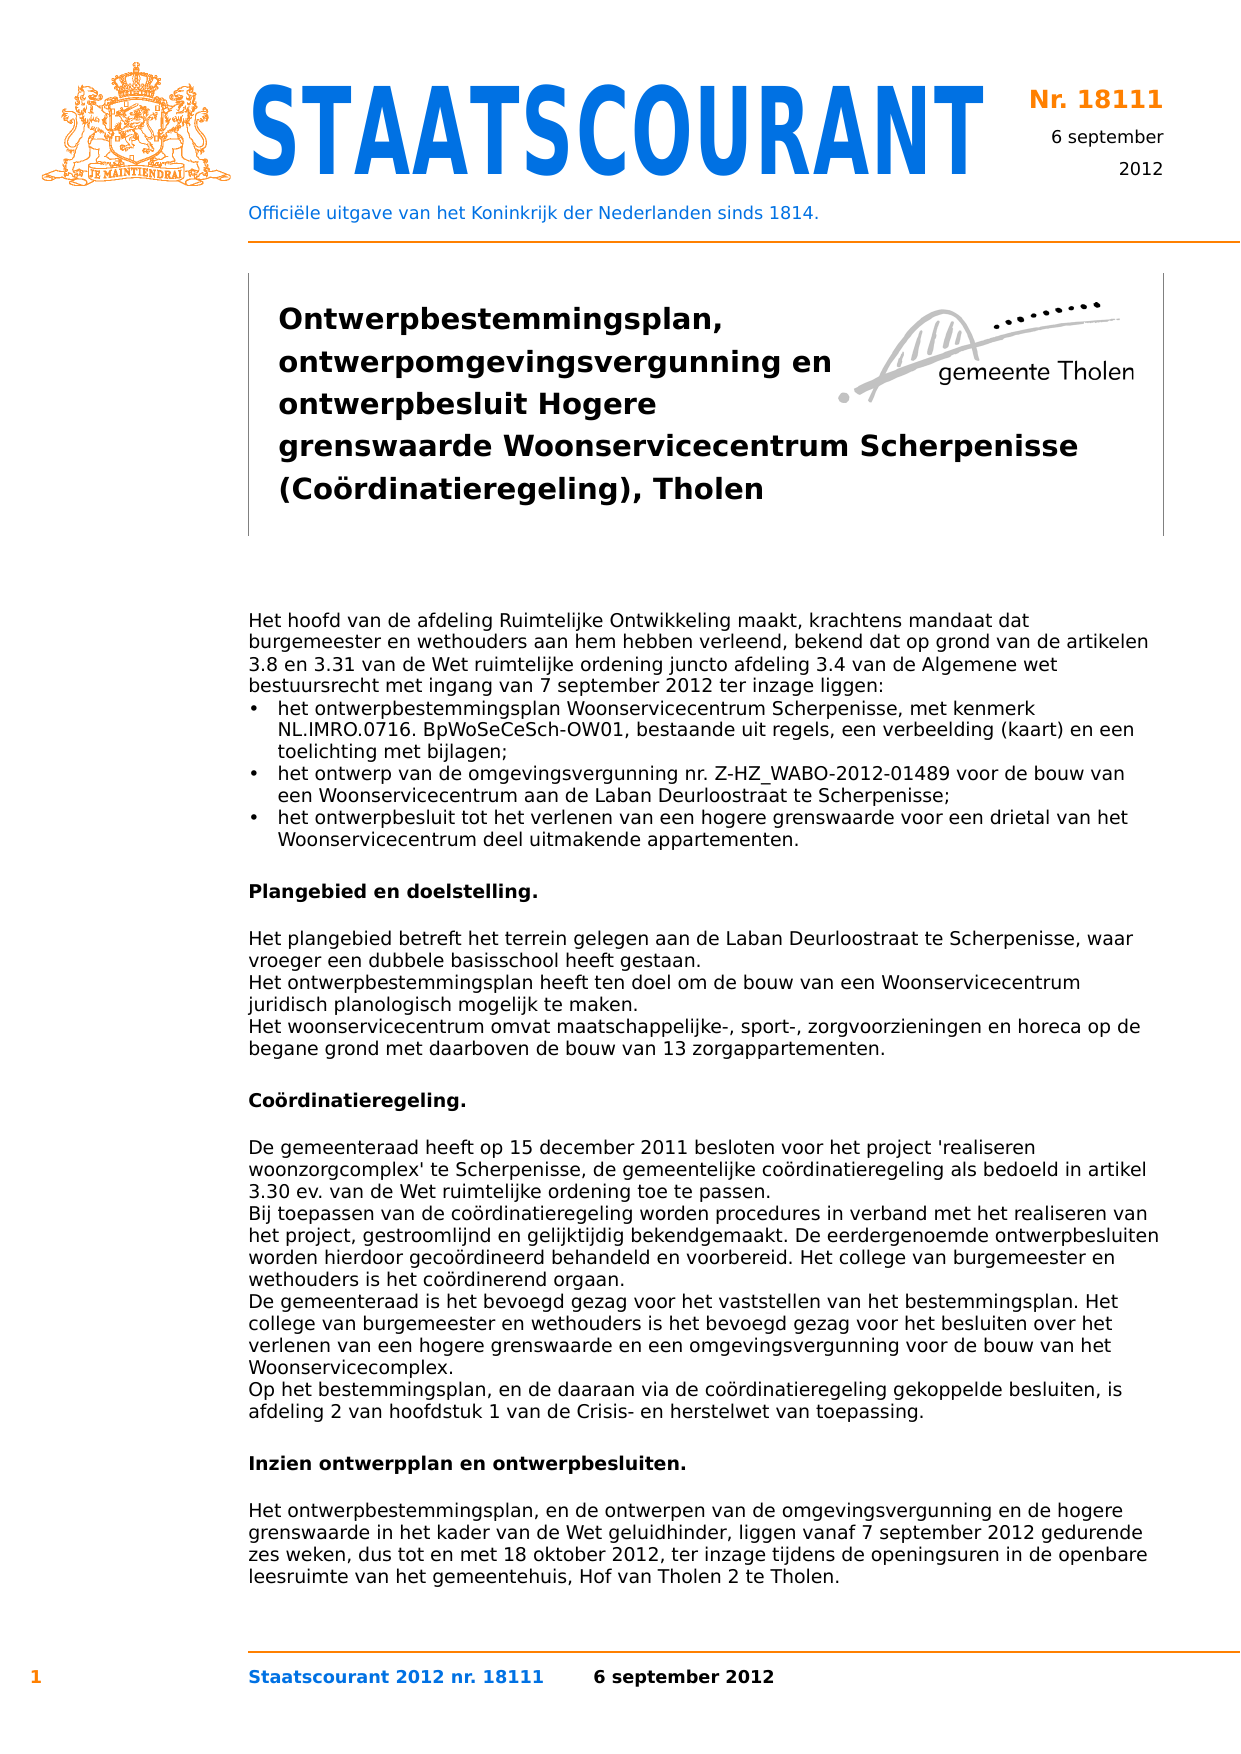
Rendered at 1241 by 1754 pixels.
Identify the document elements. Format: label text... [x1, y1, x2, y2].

table_cell 2012 [998, 153, 1240, 203]
text Het ontwerpbestemmingsplan heeft ten doel om de bouw van een Woonservicecentrum juridisch planologisch mogelijk te maken. [248, 972, 1163, 1016]
text Het plangebied betreft het terrein gelegen aan de Laban Deurloostraat te Scherpenisse, waar vroeger een dubbele basisschool heeft gestaan. [248, 928, 1163, 972]
text De gemeenteraad heeft op 15 december 2011 besloten voor het project 'realiseren woonzorgcomplex' te Scherpenisse, de gemeentelijke coördinatieregeling als bedoeld in artikel 3.30 ev. van de Wet ruimtelijke ordening toe te passen. [248, 1137, 1163, 1203]
subtitle Plangebied en doelstelling. [248, 881, 1163, 903]
text Het hoofd van de afdeling Ruimtelijke Ontwikkeling maakt, krachtens mandaat dat burgemeester en wethouders aan hem hebben verleend, bekend dat op grond van de artikelen 3.8 en 3.31 van de Wet ruimtelijke ordening juncto afdeling 3.4 van de Algemene wet bestuursrecht met ingang van 7 september 2012 ter inzage liggen: [248, 609, 1163, 697]
text • het ontwerp van de omgevingsvergunning nr. Z-HZ_WABO-2012-01489 voor de bouw van een Woonservicecentrum aan de Laban Deurloostraat te Scherpenisse; [248, 763, 1163, 807]
table_header Nr. 18111 [998, 62, 1240, 121]
text Op het bestemmingsplan, en de daaraan via de coördinatieregeling gekoppelde besluiten, is afdeling 2 van hoofdstuk 1 van de Crisis- en herstelwet van toepassing. [248, 1379, 1163, 1423]
text Bij toepassen van de coördinatieregeling worden procedures in verband met het realiseren van het project, gestroomlijnd en gelijktijdig bekendgemaakt. De eerdergenoemde ontwerpbesluiten worden hierdoor gecoördineerd behandeld en voorbereid. Het college van burgemeester en wethouders is het coördinerend orgaan. [248, 1203, 1163, 1291]
text • het ontwerpbestemmingsplan Woonservicecentrum Scherpenisse, met kenmerk NL.IMRO.0716. BpWoSeCeSch-OW01, bestaande uit regels, een verbeelding (kaart) en een toelichting met bijlagen; [248, 697, 1163, 763]
table_header [25, 62, 248, 241]
table_header STAATSCOURANT [248, 62, 998, 203]
text Het ontwerpbestemmingsplan, en de ontwerpen van de omgevingsvergunning en de hogere grenswaarde in het kader van de Wet geluidhinder, liggen vanaf 7 september 2012 gedurende zes weken, dus tot en met 18 oktober 2012, ter inzage tijdens de openingsuren in de openbare leesruimte van het gemeentehuis, Hof van Tholen 2 te Tholen. [248, 1500, 1163, 1588]
table_cell 6 september [998, 121, 1240, 153]
table_cell Officiële uitgave van het Koninkrijk der Nederlanden sinds 1814. [248, 203, 1240, 241]
text • het ontwerpbesluit tot het verlenen van een hogere grenswaarde voor een drietal van het Woonservicecentrum deel uitmakende appartementen. [248, 807, 1163, 851]
text De gemeenteraad is het bevoegd gezag voor het vaststellen van het bestemmingsplan. Het college van burgemeester en wethouders is het bevoegd gezag voor het besluiten over het verlenen van een hogere grenswaarde en een omgevingsvergunning voor de bouw van het Woonservicecomplex. [248, 1291, 1163, 1379]
text Het woonservicecentrum omvat maatschappelijke-, sport-, zorgvoorzieningen en horeca op de begane grond met daarboven de bouw van 13 zorgappartementen. [248, 1016, 1163, 1060]
subtitle Ontwerpbestemmingsplan, ontwerpomgevingsvergunning en ontwerpbesluit Hogere grenswaarde Woonservicecentrum Scherpenisse (Coördinatieregeling), Tholen [249, 273, 1163, 536]
subtitle Coördinatieregeling. [248, 1090, 1163, 1112]
picture [838, 302, 1134, 403]
picture [41, 62, 231, 186]
subtitle Inzien ontwerpplan en ontwerpbesluiten. [248, 1453, 1163, 1475]
